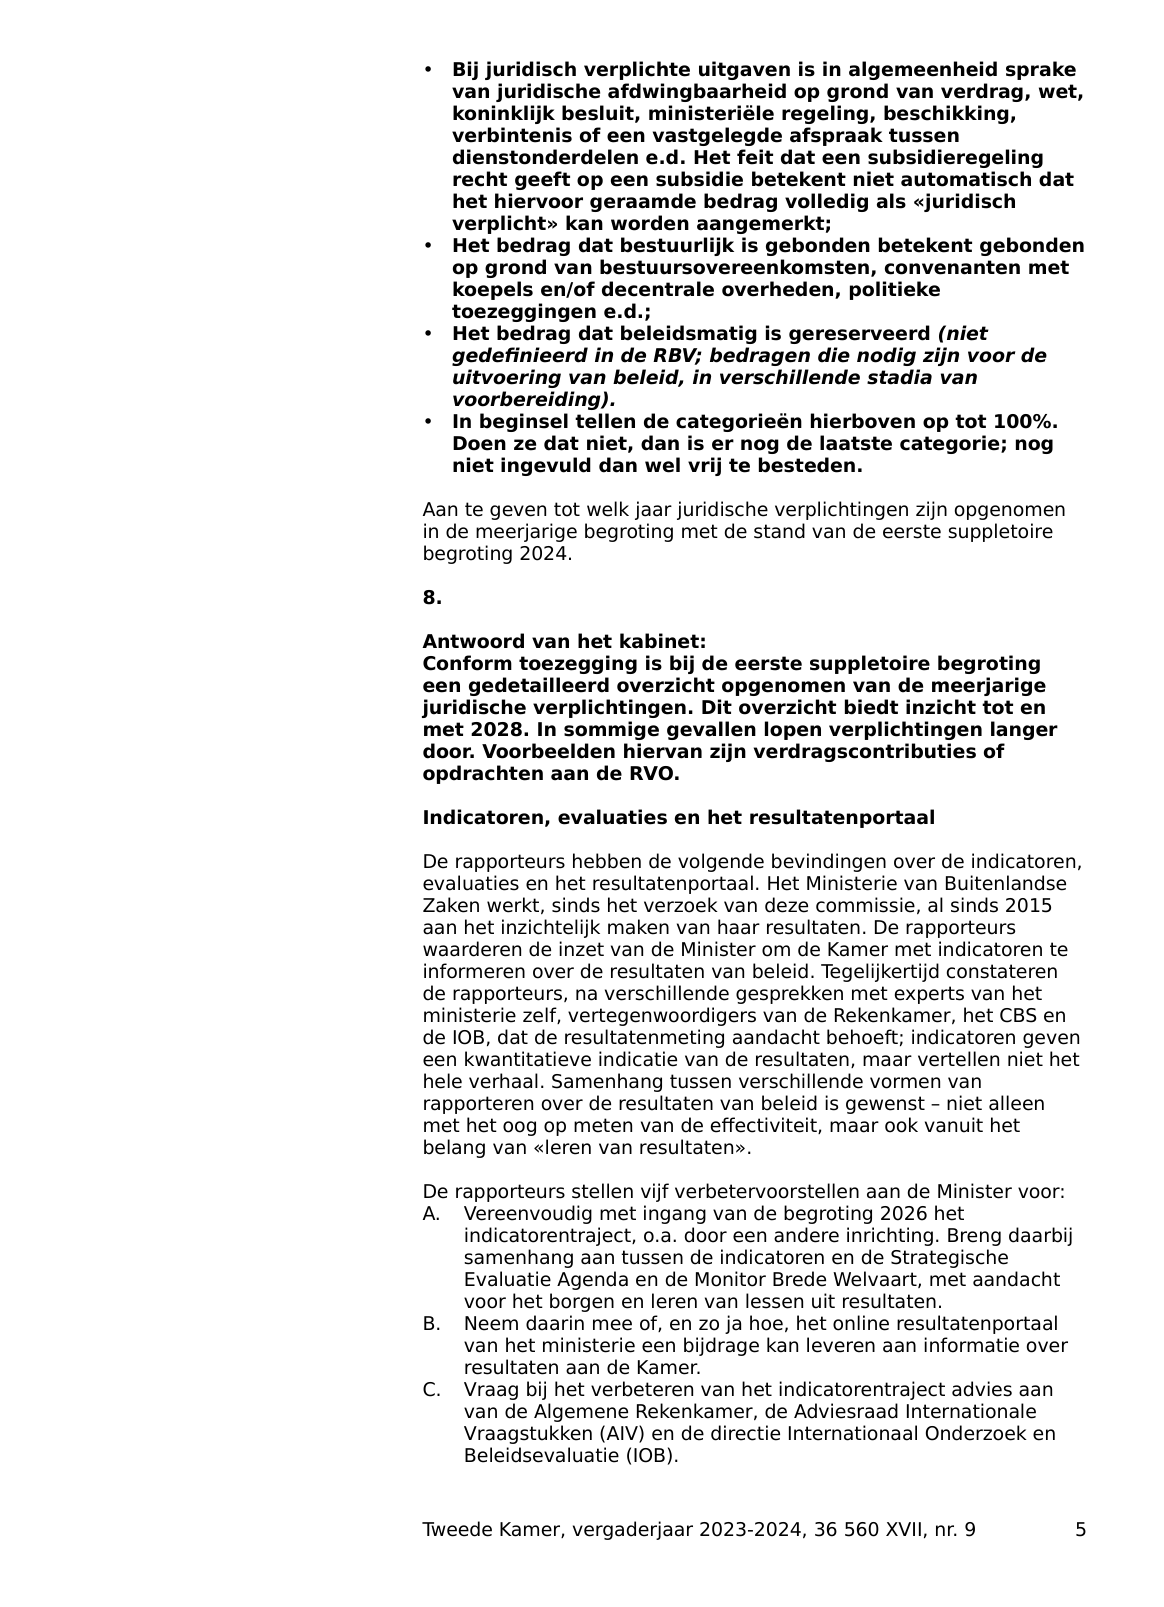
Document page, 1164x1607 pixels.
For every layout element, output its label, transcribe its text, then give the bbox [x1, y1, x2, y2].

text Conform toezegging is bij de eerste suppletoire begroting een gedetailleerd overzicht opgenomen van de meerjarige juridische verplichtingen. Dit overzicht biedt inzicht tot en met 2028. In sommige gevallen lopen verplichtingen langer door. Voorbeelden hiervan zijn verdragscontributies of opdrachten aan de RVO. [422, 653, 1087, 785]
text B. Neem daarin mee of, en zo ja hoe, het online resultatenportaal van het ministerie een bijdrage kan leveren aan informatie over resultaten aan de Kamer. [422, 1313, 1087, 1379]
text • Het bedrag dat bestuurlĳk is gebonden betekent gebonden op grond van bestuursovereenkomsten, convenanten met koepels en/of decentrale overheden, politieke toezeggingen e.d.; [422, 235, 1087, 323]
subtitle Indicatoren, evaluaties en het resultatenportaal [422, 807, 1087, 829]
text De rapporteurs stellen vijf verbetervoorstellen aan de Minister voor: [422, 1181, 1087, 1203]
text A. Vereenvoudig met ingang van de begroting 2026 het indicatorentraject, o.a. door een andere inrichting. Breng daarbij samenhang aan tussen de indicatoren en de Strategische Evaluatie Agenda en de Monitor Brede Welvaart, met aandacht voor het borgen en leren van lessen uit resultaten. [422, 1203, 1087, 1313]
text Aan te geven tot welk jaar juridische verplichtingen zijn opgenomen in de meerjarige begroting met de stand van de eerste suppletoire begroting 2024. [422, 499, 1087, 565]
text C. Vraag bij het verbeteren van het indicatorentraject advies aan van de Algemene Rekenkamer, de Adviesraad Internationale Vraagstukken (AIV) en de directie Internationaal Onderzoek en Beleidsevaluatie (IOB). [422, 1379, 1087, 1467]
text De rapporteurs hebben de volgende bevindingen over de indicatoren, evaluaties en het resultatenportaal. Het Ministerie van Buitenlandse Zaken werkt, sinds het verzoek van deze commissie, al sinds 2015 aan het inzichtelijk maken van haar resultaten. De rapporteurs waarderen de inzet van de Minister om de Kamer met indicatoren te informeren over de resultaten van beleid. Tegelijkertijd constateren de rapporteurs, na verschillende gesprekken met experts van het ministerie zelf, vertegenwoordigers van de Rekenkamer, het CBS en de IOB, dat de resultatenmeting aandacht behoeft; indicatoren geven een kwantitatieve indicatie van de resultaten, maar vertellen niet het hele verhaal. Samenhang tussen verschillende vormen van rapporteren over de resultaten van beleid is gewenst – niet alleen met het oog op meten van de effectiviteit, maar ook vanuit het belang van «leren van resultaten». [422, 851, 1087, 1159]
text • Het bedrag dat beleidsmatig is gereserveerd (niet gedefinieerd in de RBV; bedragen die nodig zijn voor de uitvoering van beleid, in verschillende stadia van voorbereiding). [422, 323, 1087, 411]
text Antwoord van het kabinet: [422, 631, 1087, 653]
text • In beginsel tellen de categorieën hierboven op tot 100%. Doen ze dat niet, dan is er nog de laatste categorie; nog niet ingevuld dan wel vrĳ te besteden. [422, 411, 1087, 477]
text • Bij juridisch verplichte uitgaven is in algemeenheid sprake van juridische afdwingbaarheid op grond van verdrag, wet, koninklĳk besluit, ministeriële regeling, beschikking, verbintenis of een vastgelegde afspraak tussen dienstonderdelen e.d. Het feit dat een subsidieregeling recht geeft op een subsidie betekent niet automatisch dat het hiervoor geraamde bedrag volledig als «juridisch verplicht» kan worden aangemerkt; [422, 59, 1087, 235]
subtitle 8. [422, 587, 1087, 609]
